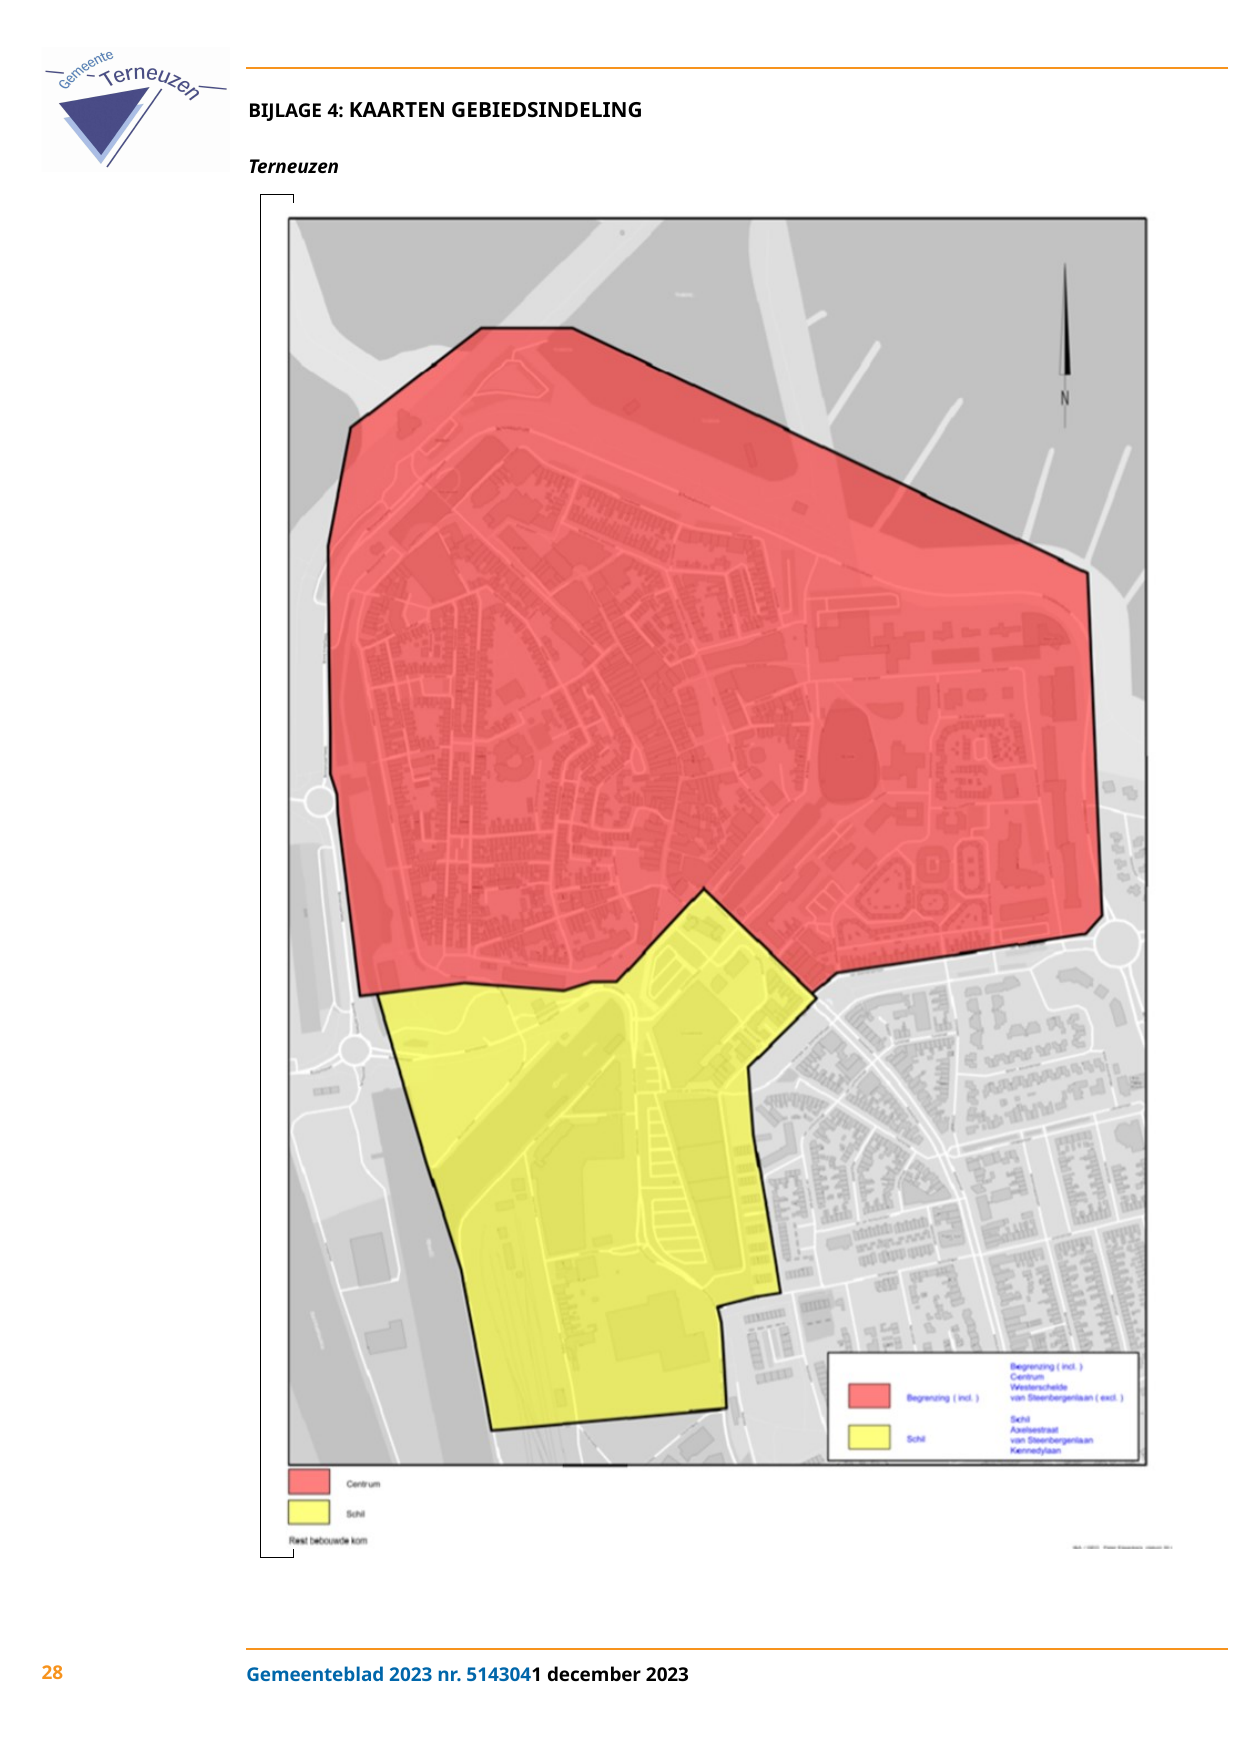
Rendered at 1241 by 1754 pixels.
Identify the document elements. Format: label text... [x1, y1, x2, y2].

text Terneuzen [248, 153, 1152, 179]
picture [41, 47, 231, 172]
text BIJLAGE 4: KAARTEN GEBIEDSINDELING [248, 95, 1152, 123]
picture [268, 203, 1173, 1549]
